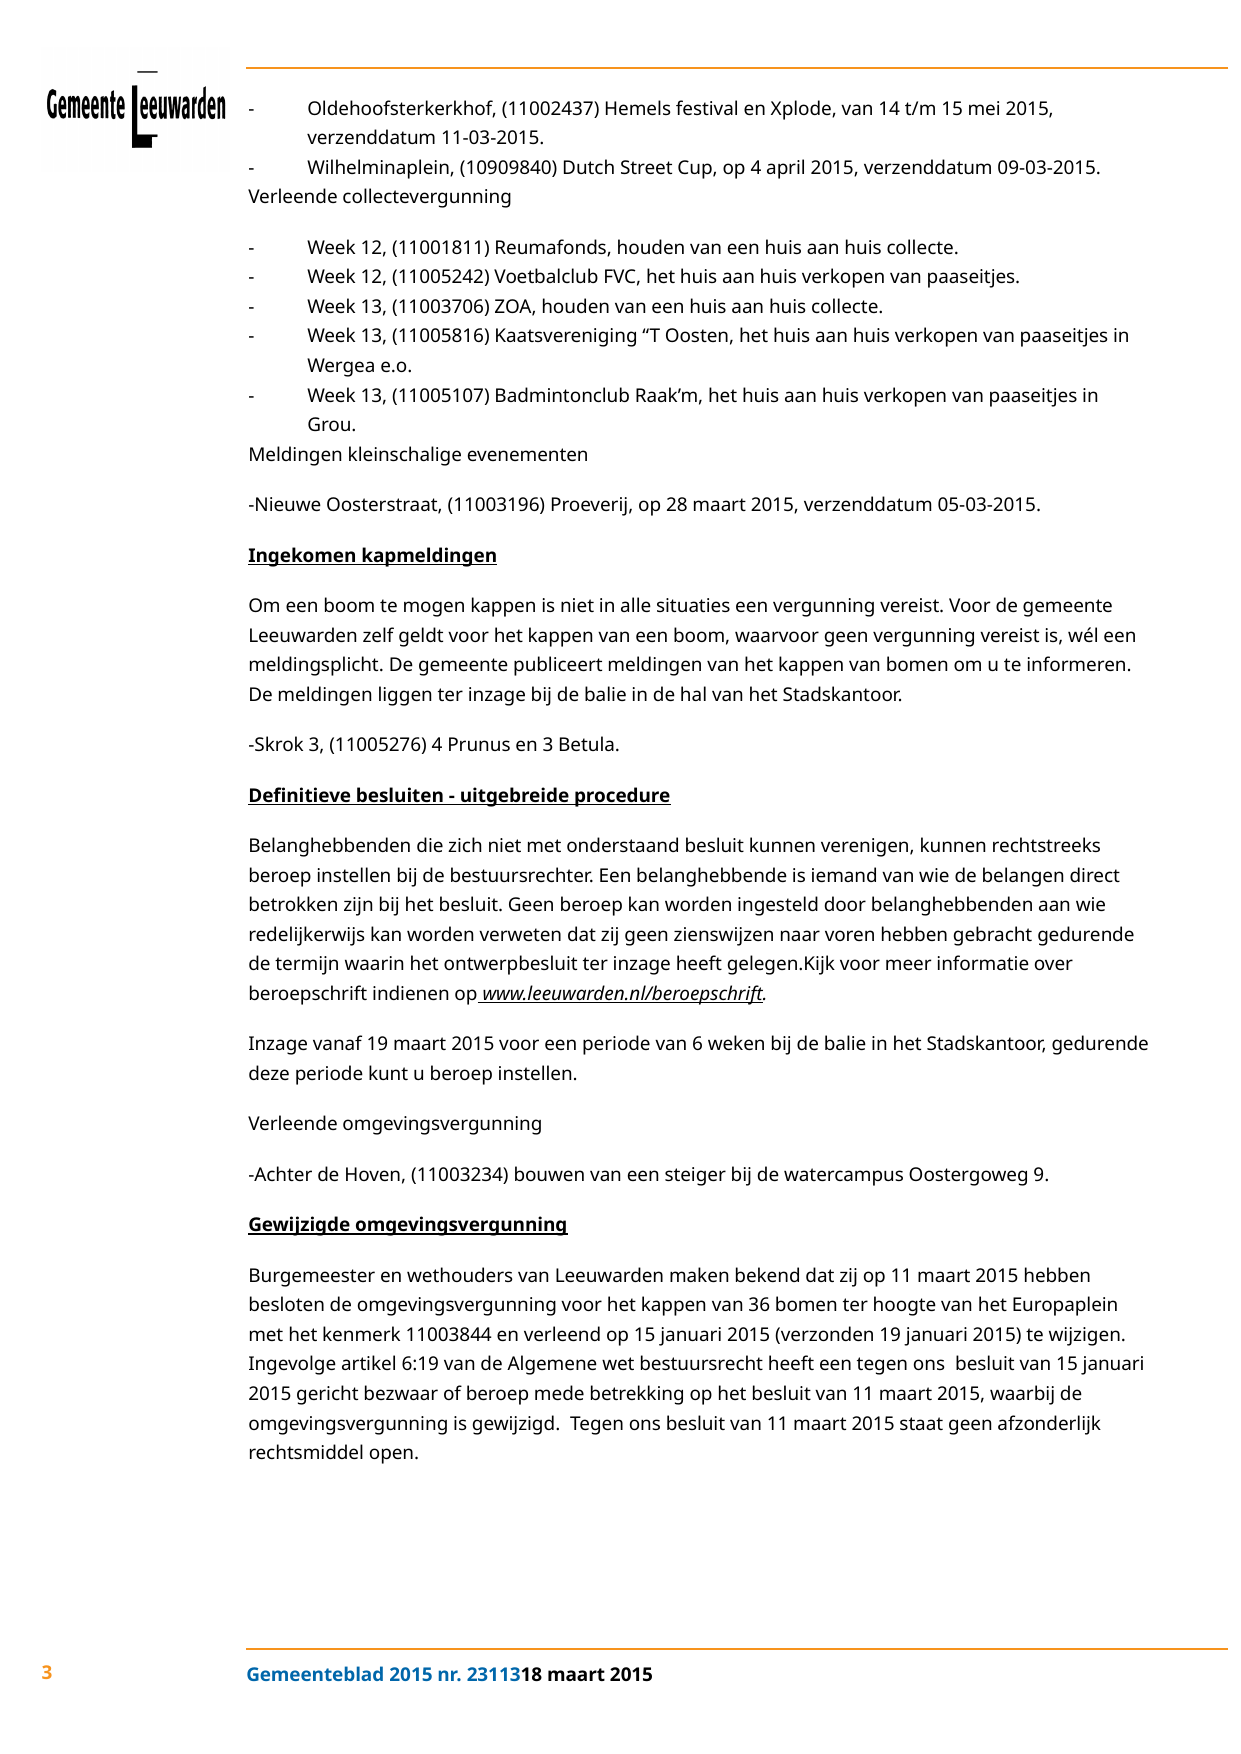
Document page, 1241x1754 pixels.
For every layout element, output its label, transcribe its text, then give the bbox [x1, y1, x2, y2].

list Oldehoofsterkerkhof, (11002437) Hemels festival en Xplode, van 14 t/m 15 mei 2015, verzenddatum 11-03-2015. [248, 95, 1152, 150]
list Week 13, (11005816) Kaatsvereniging “T Oosten, het huis aan huis verkopen van paaseitjes in Wergea e.o. [248, 323, 1152, 378]
text Om een boom te mogen kappen is niet in alle situaties een vergunning vereist. Voor de gemeente Leeuwarden zelf geldt voor het kappen van een boom, waarvoor geen vergunning vereist is, wél een meldingsplicht. De gemeente publiceert meldingen van het kappen van bomen om u te informeren. De meldingen liggen ter inzage bij de balie in de hal van het Stadskantoor. [248, 592, 1152, 707]
picture [41, 47, 231, 172]
text Ingekomen kapmeldingen [248, 542, 1152, 568]
text Verleende collectevergunning [248, 183, 1152, 209]
text Gewijzigde omgevingsvergunning [248, 1211, 1152, 1237]
text Inzage vanaf 19 maart 2015 voor een periode van 6 weken bij de balie in het Stadskantoor, gedurende deze periode kunt u beroep instellen. [248, 1031, 1152, 1086]
text -Nieuwe Oosterstraat, (11003196) Proeverij, op 28 maart 2015, verzenddatum 05-03-2015. [248, 491, 1152, 517]
list Wilhelminaplein, (10909840) Dutch Street Cup, op 4 april 2015, verzenddatum 09-03-2015. [248, 154, 1152, 180]
text Belanghebbenden die zich niet met onderstaand besluit kunnen verenigen, kunnen rechtstreeks beroep instellen bij de bestuursrechter. Een belanghebbende is iemand van wie de belangen direct betrokken zijn bij het besluit. Geen beroep kan worden ingesteld door belanghebbenden aan wie redelijkerwijs kan worden verweten dat zij geen zienswijzen naar voren hebben gebracht gedurende de termijn waarin het ontwerpbesluit ter inzage heeft gelegen.Kijk voor meer informatie over beroepschrift indienen op www.leeuwarden.nl/beroepschrift. [248, 832, 1152, 1006]
list Week 12, (11001811) Reumafonds, houden van een huis aan huis collecte. [248, 234, 1152, 260]
text -Achter de Hoven, (11003234) bouwen van een steiger bij de watercampus Oostergoweg 9. [248, 1161, 1152, 1187]
text -Skrok 3, (11005276) 4 Prunus en 3 Betula. [248, 731, 1152, 757]
text Definitieve besluiten - uitgebreide procedure [248, 782, 1152, 808]
text Burgemeester en wethouders van Leeuwarden maken bekend dat zij op 11 maart 2015 hebben besloten de omgevingsvergunning voor het kappen van 36 bomen ter hoogte van het Europaplein met het kenmerk 11003844 en verleend op 15 januari 2015 (verzonden 19 januari 2015) te wijzigen. Ingevolge artikel 6:19 van de Algemene wet bestuursrecht heeft een tegen ons besluit van 15 januari 2015 gericht bezwaar of beroep mede betrekking op het besluit van 11 maart 2015, waarbij de omgevingsvergunning is gewijzigd. Tegen ons besluit van 11 maart 2015 staat geen afzonderlijk rechtsmiddel open. [248, 1262, 1152, 1465]
list Week 13, (11005107) Badmintonclub Raak’m, het huis aan huis verkopen van paaseitjes in Grou. [248, 382, 1152, 437]
list Week 13, (11003706) ZOA, houden van een huis aan huis collecte. [248, 293, 1152, 319]
text Verleende omgevingsvergunning [248, 1111, 1152, 1136]
text Meldingen kleinschalige evenementen [248, 441, 1152, 467]
list Week 12, (11005242) Voetbalclub FVC, het huis aan huis verkopen van paaseitjes. [248, 263, 1152, 289]
